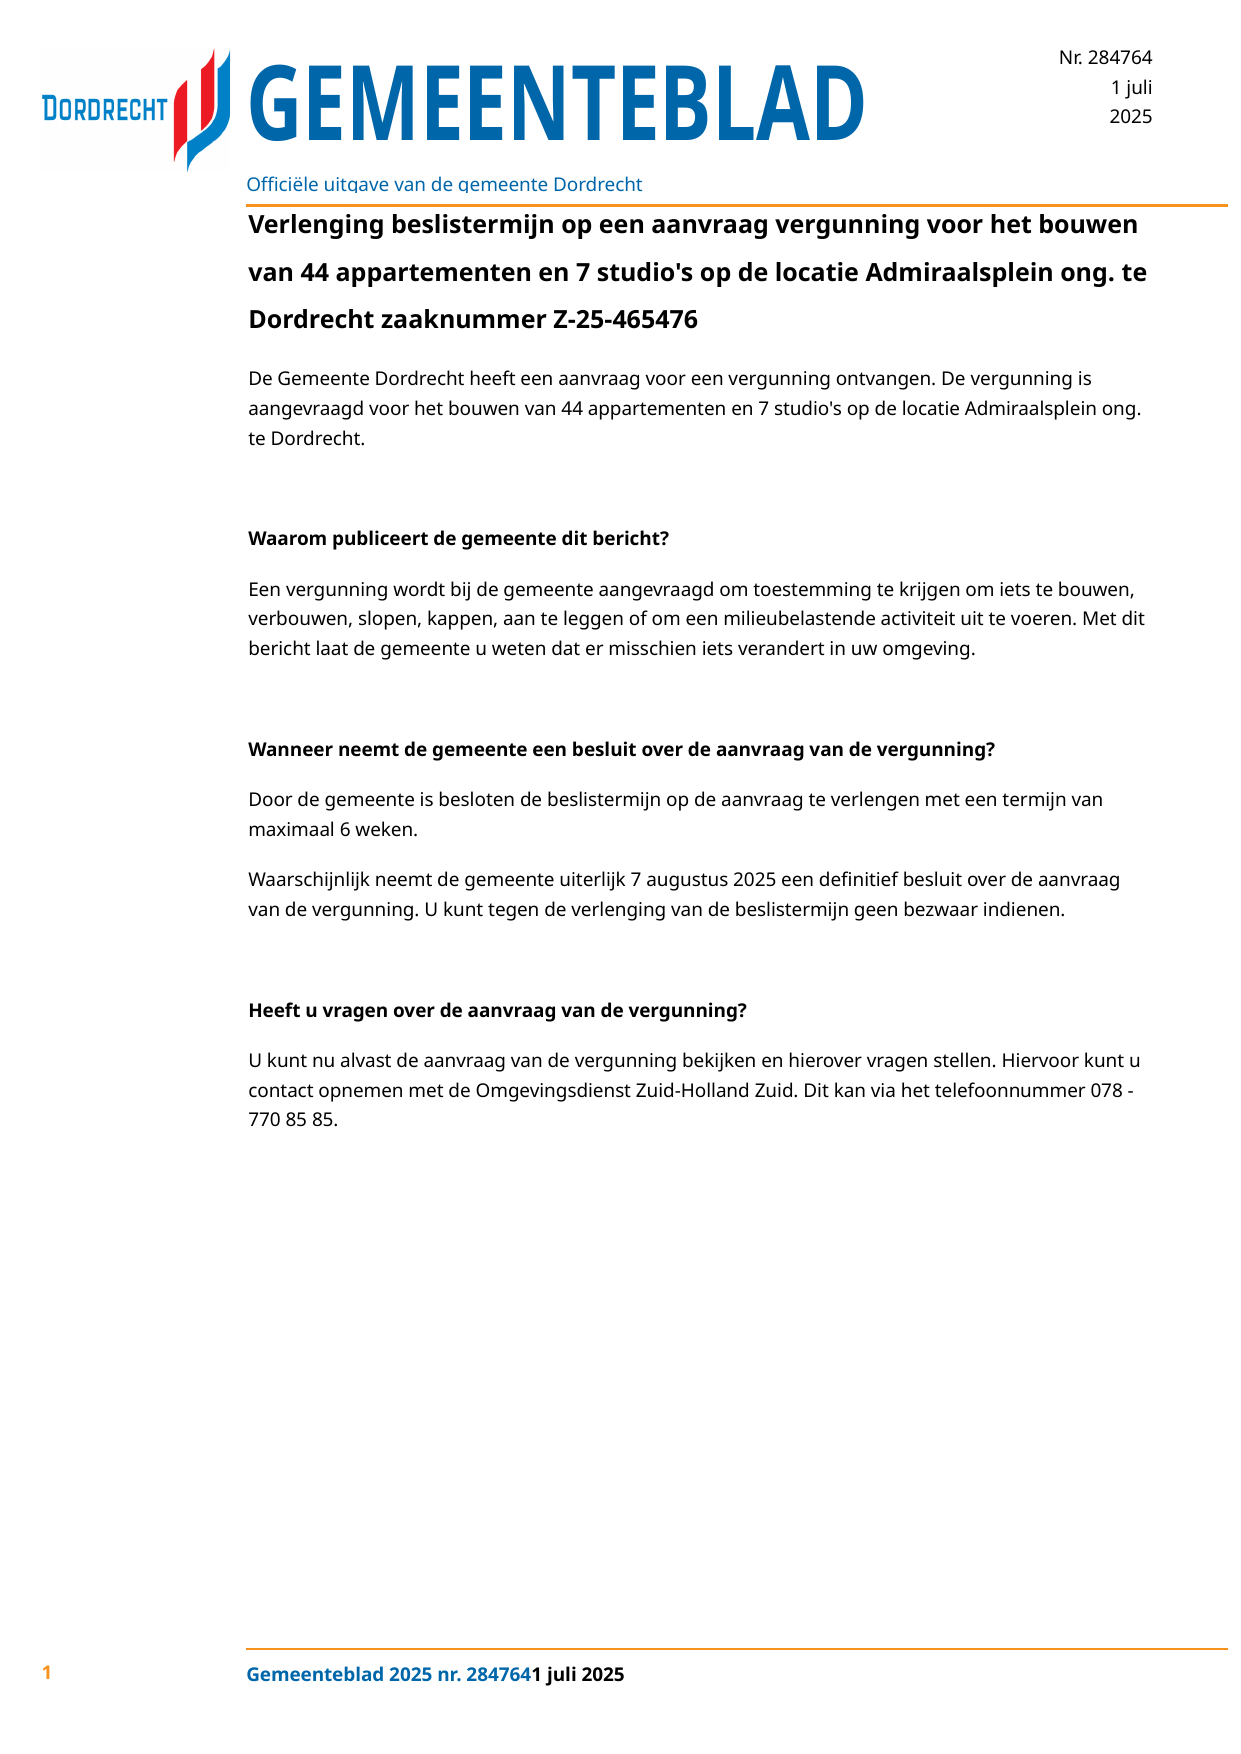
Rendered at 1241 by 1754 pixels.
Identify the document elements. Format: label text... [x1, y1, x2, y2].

text Door de gemeente is besloten de beslistermijn op de aanvraag te verlengen met een termijn van maximaal 6 weken. [248, 786, 1152, 842]
text De Gemeente Dordrecht heeft een aanvraag voor een vergunning ontvangen. De vergunning is aangevraagd voor het bouwen van 44 appartementen en 7 studio's op de locatie Admiraalsplein ong. te Dordrecht. [248, 366, 1152, 450]
text Wanneer neemt de gemeente een besluit over de aanvraag van de vergunning? [248, 736, 1152, 762]
text Verlenging beslistermijn op een aanvraag vergunning voor het bouwen van 44 appartementen en 7 studio's op de locatie Admiraalsplein ong. te Dordrecht zaaknummer Z-25-465476 [248, 207, 1152, 336]
text Heeft u vragen over de aanvraag van de vergunning? [248, 997, 1152, 1022]
picture [41, 47, 231, 172]
text Waarschijnlijk neemt de gemeente uiterlijk 7 augustus 2025 een definitief besluit over de aanvraag van de vergunning. U kunt tegen de verlenging van de beslistermijn geen bezwaar indienen. [248, 866, 1152, 922]
text Een vergunning wordt bij de gemeente aangevraagd om toestemming te krijgen om iets te bouwen, verbouwen, slopen, kappen, aan te leggen of om een milieubelastende activiteit uit te voeren. Met dit bericht laat de gemeente u weten dat er misschien iets verandert in uw omgeving. [248, 576, 1152, 661]
text U kunt nu alvast de aanvraag van de vergunning bekijken en hierover vragen stellen. Hiervoor kunt u contact opnemen met de Omgevingsdienst Zuid-Holland Zuid. Dit kan via het telefoonnummer 078 - 770 85 85. [248, 1047, 1152, 1132]
text Waarom publiceert de gemeente dit bericht? [248, 526, 1152, 551]
